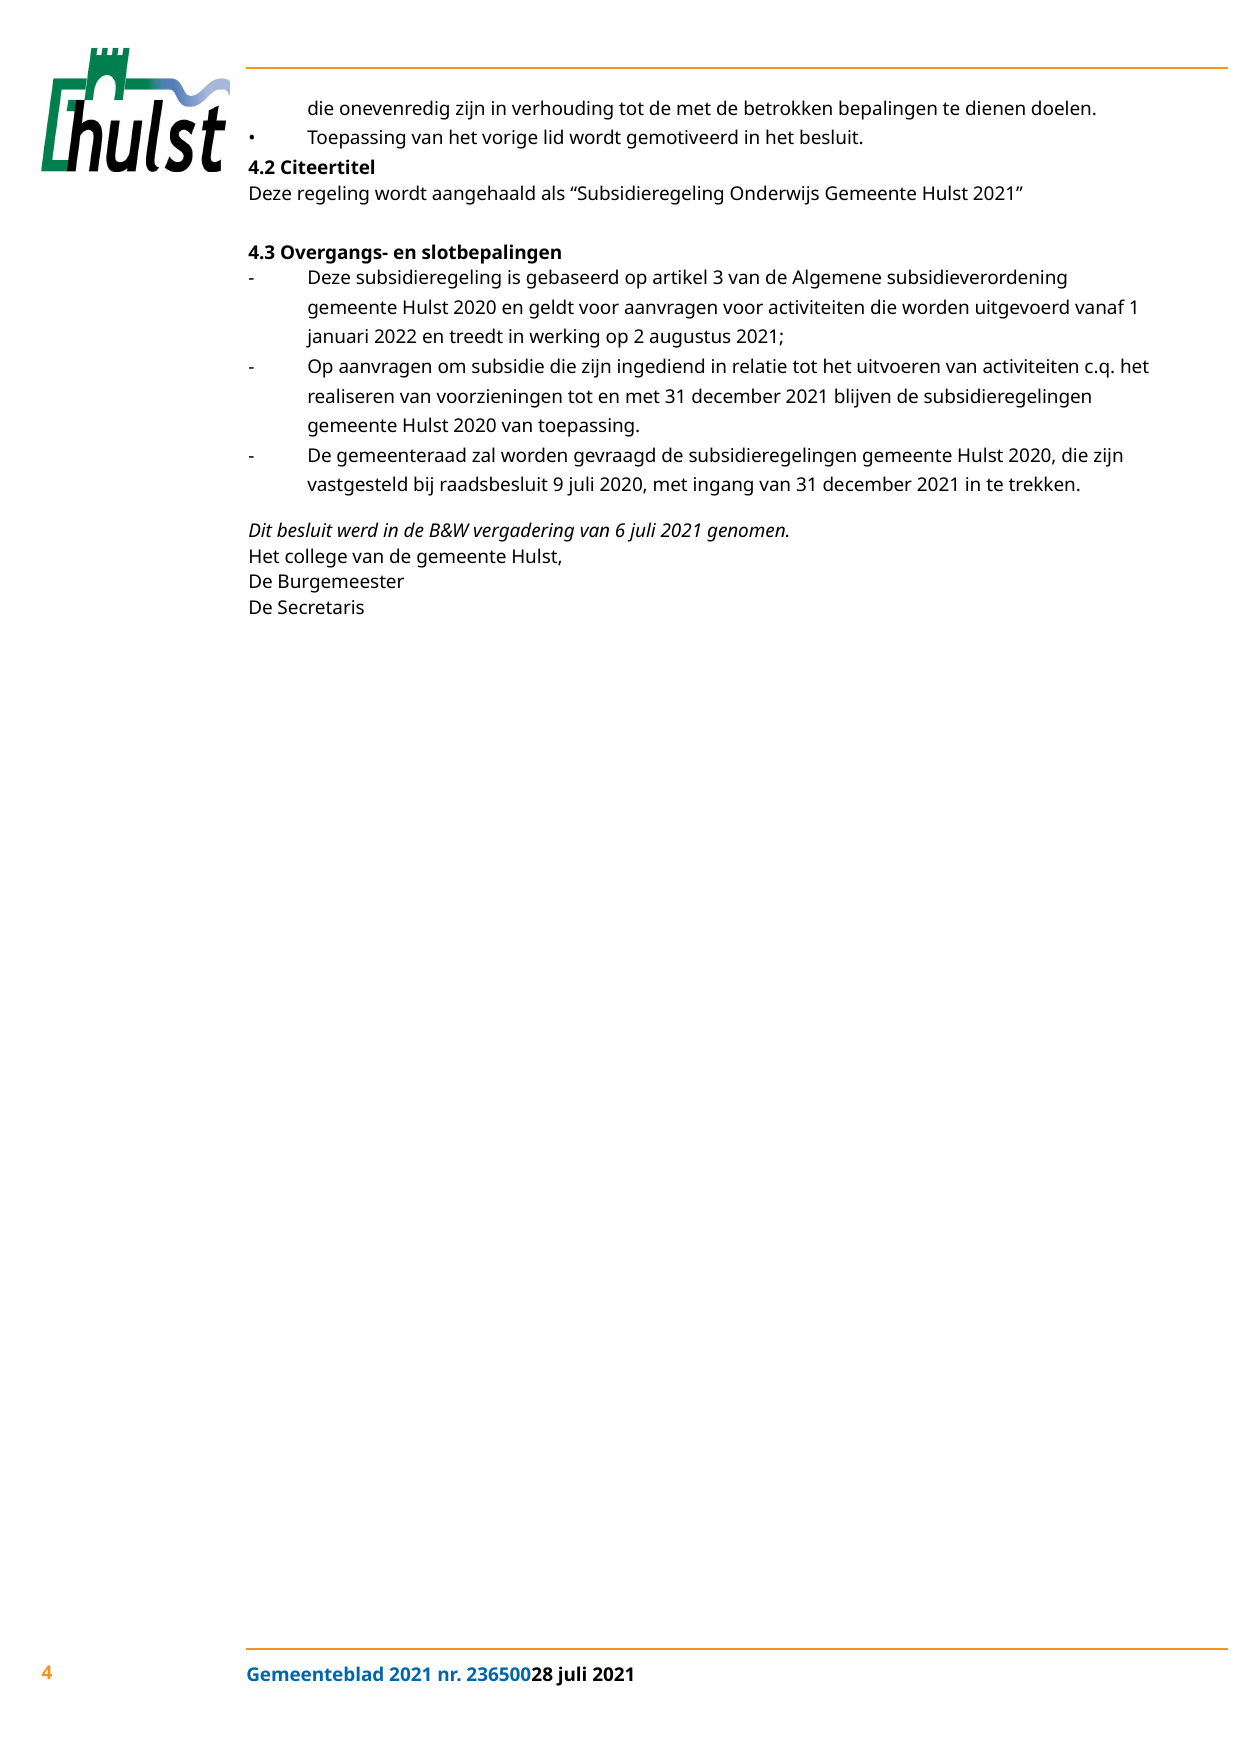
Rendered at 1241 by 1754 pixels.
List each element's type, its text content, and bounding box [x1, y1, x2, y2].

list Op aanvragen om subsidie die zijn ingediend in relatie tot het uitvoeren van activiteiten c.q. het realiseren van voorzieningen tot en met 31 december 2021 blijven de subsidieregelingen gemeente Hulst 2020 van toepassing. [248, 353, 1152, 438]
text 4.2 Citeertitel [248, 154, 1152, 180]
list Deze subsidieregeling is gebaseerd op artikel 3 van de Algemene subsidieverordening gemeente Hulst 2020 en geldt voor aanvragen voor activiteiten die worden uitgevoerd vanaf 1 januari 2022 en treedt in werking op 2 augustus 2021; [248, 264, 1152, 349]
list De gemeenteraad zal worden gevraagd de subsidieregelingen gemeente Hulst 2020, die zijn vastgesteld bij raadsbesluit 9 juli 2020, met ingang van 31 december 2021 in te trekken. [248, 442, 1152, 497]
list Toepassing van het vorige lid wordt gemotiveerd in het besluit. [248, 124, 1152, 150]
text Dit besluit werd in de B&W vergadering van 6 juli 2021 genomen. [248, 517, 1152, 543]
text De Secretaris [248, 594, 1152, 620]
picture [41, 47, 231, 172]
text Het college van de gemeente Hulst, [248, 543, 1152, 569]
list die onevenredig zijn in verhouding tot de met de betrokken bepalingen te dienen doelen. [248, 95, 1152, 121]
text De Burgemeester [248, 569, 1152, 594]
text 4.3 Overgangs- en slotbepalingen [248, 239, 1152, 264]
text Deze regeling wordt aangehaald als “Subsidieregeling Onderwijs Gemeente Hulst 2021” [248, 180, 1152, 205]
